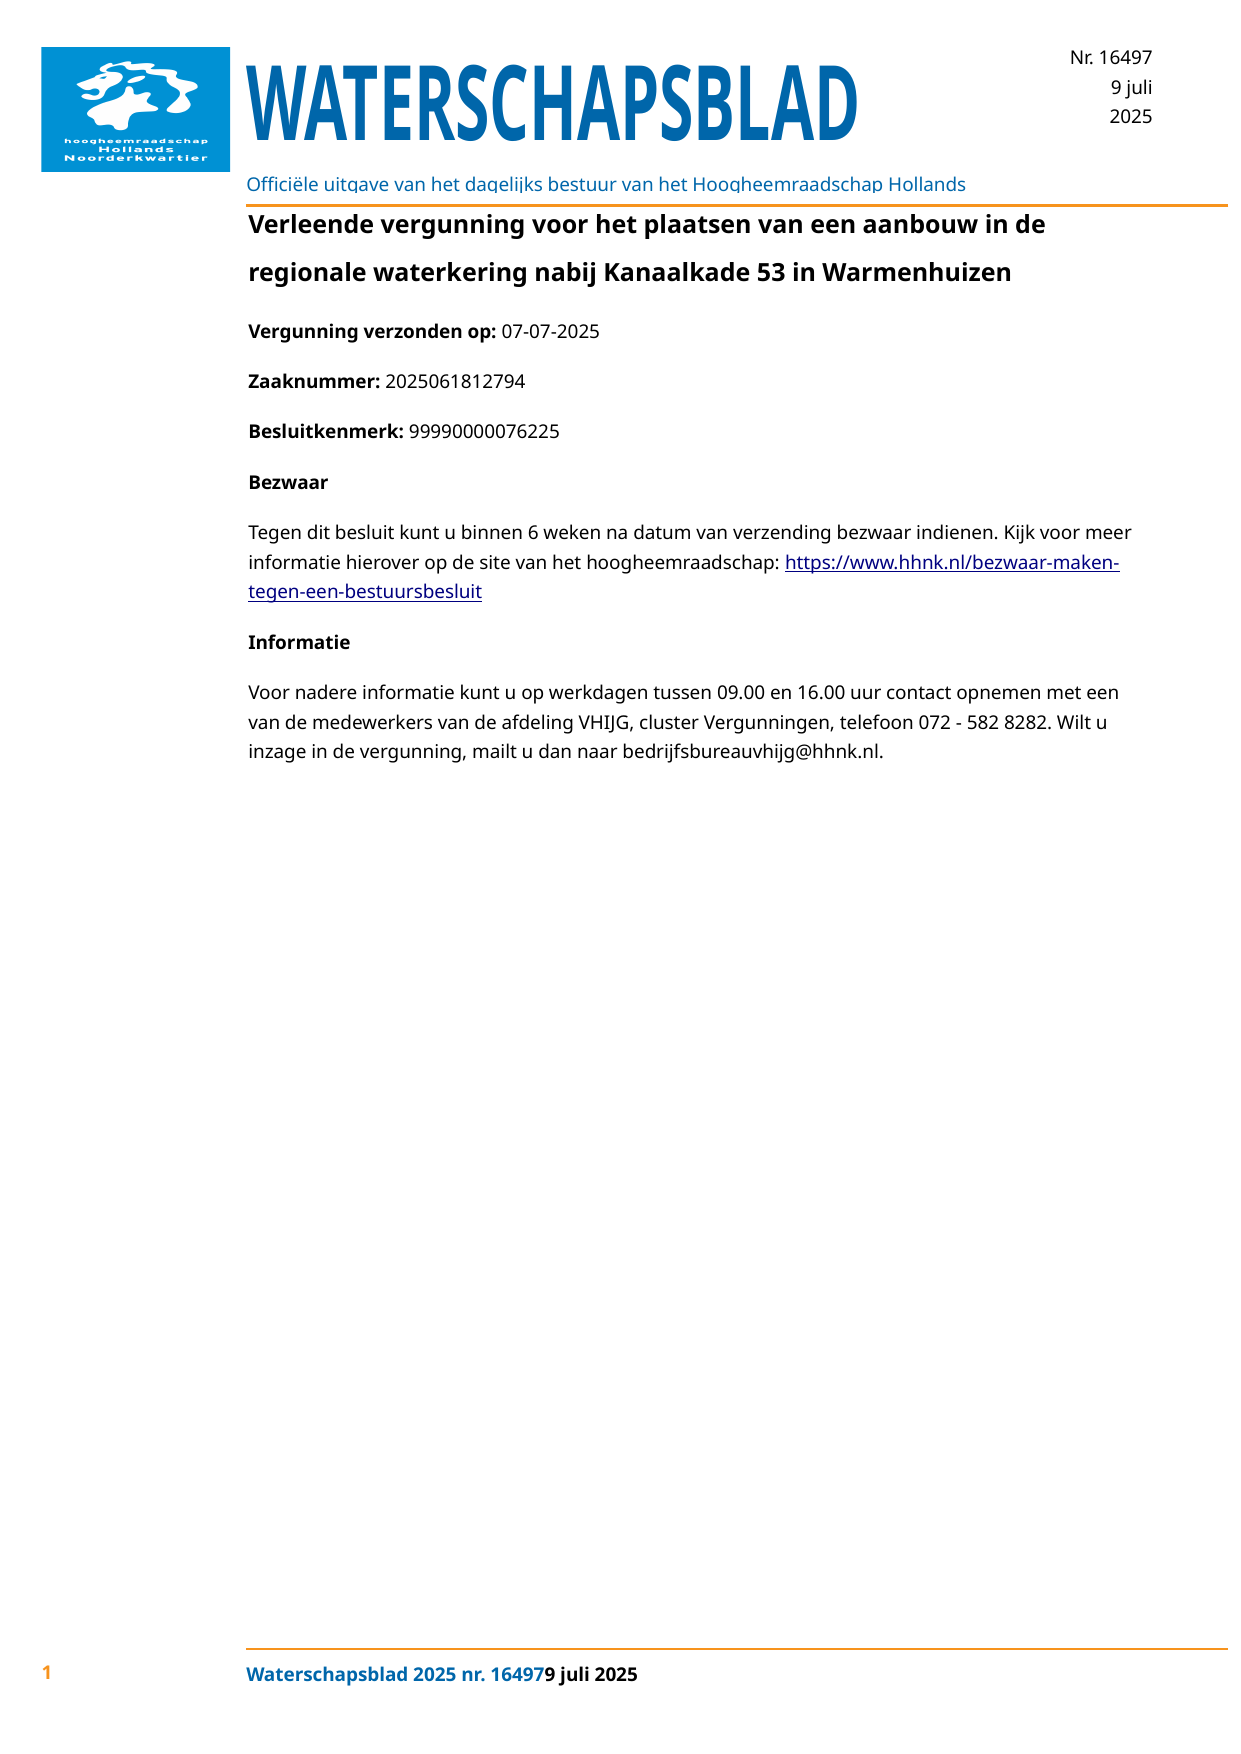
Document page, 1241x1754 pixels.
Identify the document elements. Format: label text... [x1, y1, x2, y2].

text Zaaknummer: 2025061812794 [248, 368, 1152, 394]
picture [78, 64, 122, 99]
text Verleende vergunning voor het plaatsen van een aanbouw in de regionale waterkering nabij Kanaalkade 53 in Warmenhuizen [248, 207, 1152, 288]
picture [118, 62, 197, 112]
text Voor nadere informatie kunt u op werkdagen tussen 09.00 en 16.00 uur contact opnemen met een van de medewerkers van de afdeling VHIJG, cluster Vergunningen, telefoon 072 - 582 8282. Wilt u inzage in de vergunning, mailt u dan naar bedrijfsbureauvhijg@hhnk.nl. [248, 679, 1152, 764]
picture [129, 76, 144, 82]
text Tegen dit besluit kunt u binnen 6 weken na datum van verzending bezwaar indienen. Kijk voor meer informatie hierover op de site van het hoogheemraadschap: https://www.hhnk.nl/bezwaar-maken-tegen-een-bestuursbesluit [248, 519, 1152, 604]
text Vergunning verzonden op: 07-07-2025 [248, 318, 1152, 344]
text Informatie [248, 629, 1152, 655]
text Bezwaar [248, 469, 1152, 495]
text Besluitkenmerk: 99990000076225 [248, 419, 1152, 444]
picture [88, 87, 157, 130]
